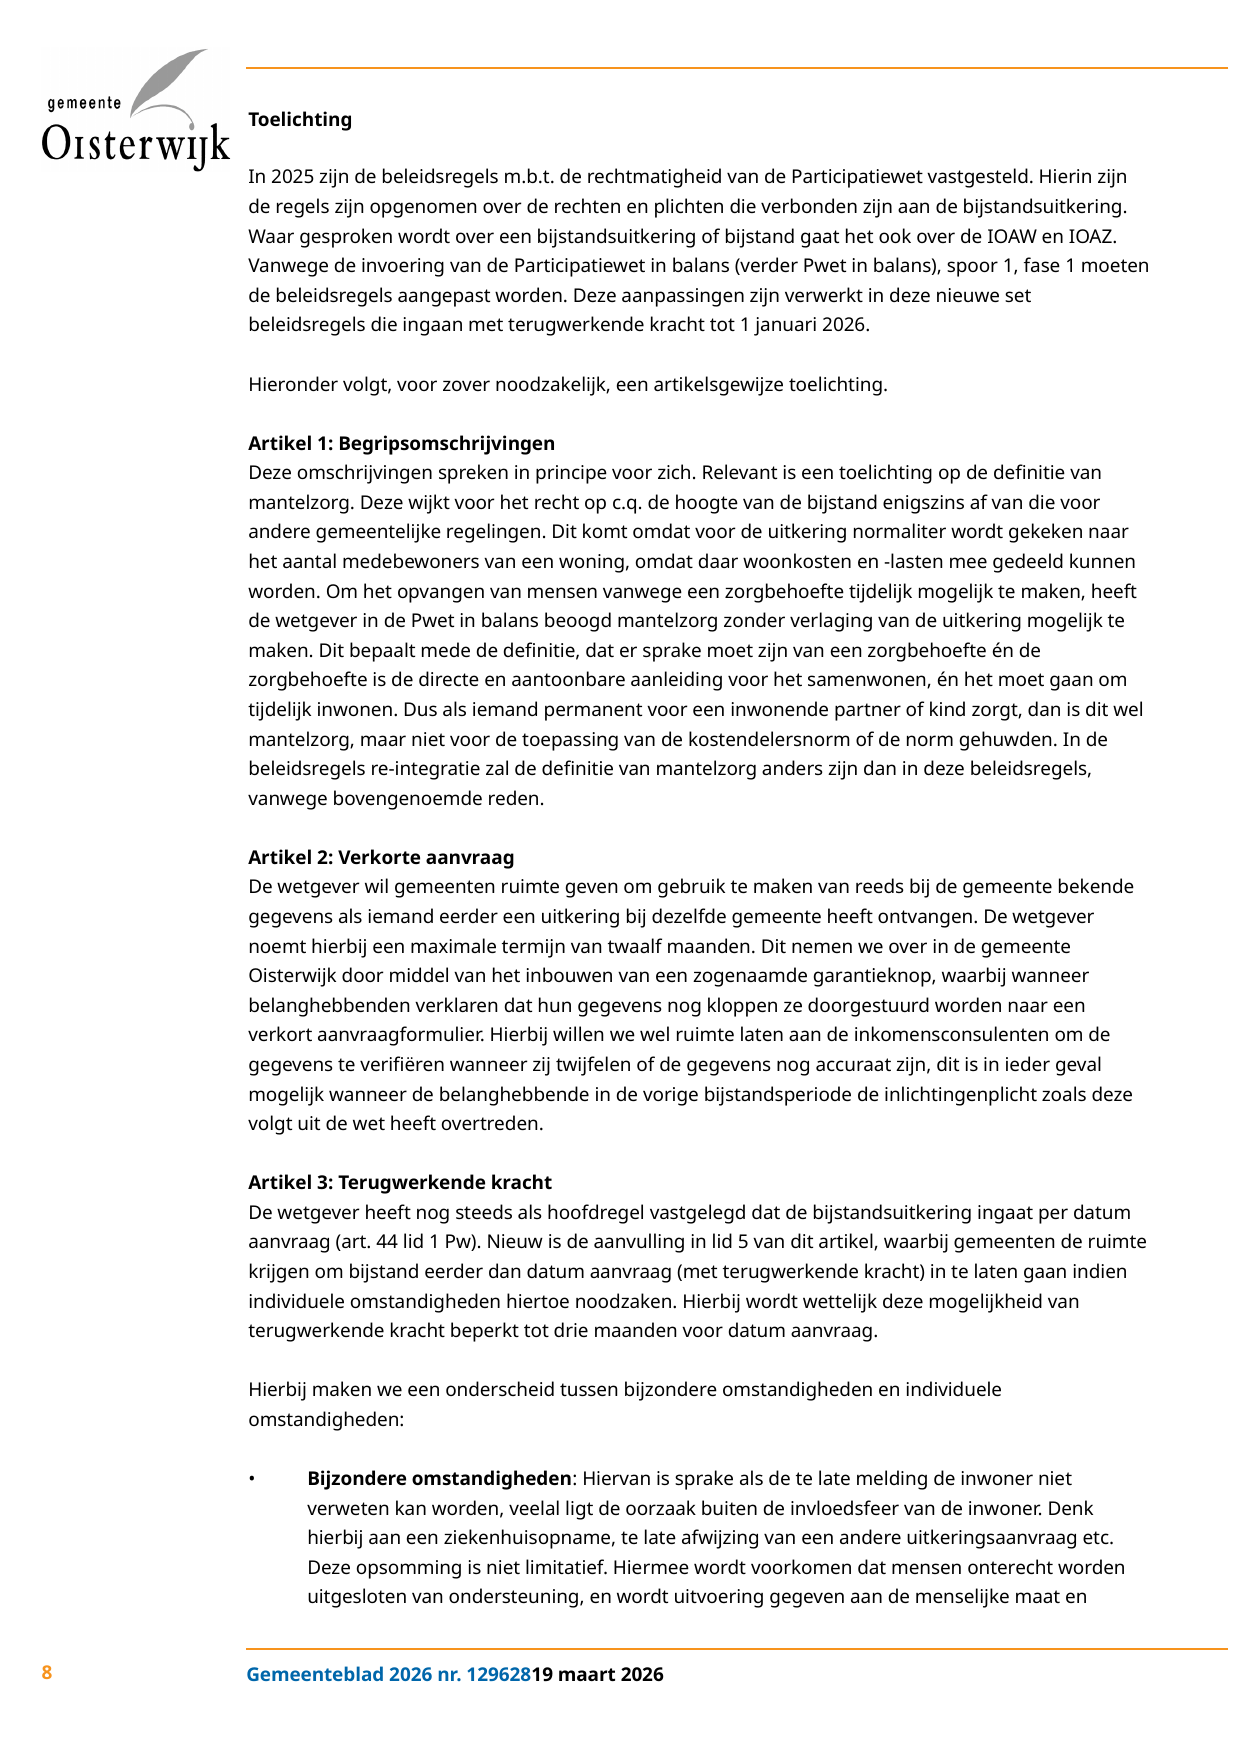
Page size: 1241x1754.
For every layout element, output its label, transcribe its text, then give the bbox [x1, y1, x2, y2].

text De wetgever heeft nog steeds als hoofdregel vastgelegd dat de bijstandsuitkering ingaat per datum aanvraag (art. 44 lid 1 Pw). Nieuw is de aanvulling in lid 5 van dit artikel, waarbij gemeenten de ruimte krijgen om bijstand eerder dan datum aanvraag (met terugwerkende kracht) in te laten gaan indien individuele omstandigheden hiertoe noodzaken. Hierbij wordt wettelijk deze mogelijkheid van terugwerkende kracht beperkt tot drie maanden voor datum aanvraag. [248, 1199, 1152, 1343]
text Artikel 2: Verkorte aanvraag [248, 844, 1152, 870]
picture [41, 47, 231, 172]
text De wetgever wil gemeenten ruimte geven om gebruik te maken van reeds bij de gemeente bekende gegevens als iemand eerder een uitkering bij dezelfde gemeente heeft ontvangen. De wetgever noemt hierbij een maximale termijn van twaalf maanden. Dit nemen we over in de gemeente Oisterwijk door middel van het inbouwen van een zogenaamde garantieknop, waarbij wanneer belanghebbenden verklaren dat hun gegevens nog kloppen ze doorgestuurd worden naar een verkort aanvraagformulier. Hierbij willen we wel ruimte laten aan de inkomensconsulenten om de gegevens te verifiëren wanneer zij twijfelen of de gegevens nog accuraat zijn, dit is in ieder geval mogelijk wanneer de belanghebbende in de vorige bijstandsperiode de inlichtingenplicht zoals deze volgt uit de wet heeft overtreden. [248, 874, 1152, 1136]
list Bijzondere omstandigheden: Hiervan is sprake als de te late melding de inwoner niet verweten kan worden, veelal ligt de oorzaak buiten de invloedsfeer van de inwoner. Denk hierbij aan een ziekenhuisopname, te late afwijzing van een andere uitkeringsaanvraag etc. Deze opsomming is niet limitatief. Hiermee wordt voorkomen dat mensen onterecht worden uitgesloten van ondersteuning, en wordt uitvoering gegeven aan de menselijke maat en [248, 1465, 1152, 1609]
text Artikel 1: Begripsomschrijvingen [248, 430, 1152, 456]
text Hierbij maken we een onderscheid tussen bijzondere omstandigheden en individuele omstandigheden: [248, 1377, 1152, 1432]
text Deze omschrijvingen spreken in principe voor zich. Relevant is een toelichting op de definitie van mantelzorg. Deze wijkt voor het recht op c.q. de hoogte van de bijstand enigszins af van die voor andere gemeentelijke regelingen. Dit komt omdat voor de uitkering normaliter wordt gekeken naar het aantal medebewoners van een woning, omdat daar woonkosten en -lasten mee gedeeld kunnen worden. Om het opvangen van mensen vanwege een zorgbehoefte tijdelijk mogelijk te maken, heeft de wetgever in de Pwet in balans beoogd mantelzorg zonder verlaging van de uitkering mogelijk te maken. Dit bepaalt mede de definitie, dat er sprake moet zijn van een zorgbehoefte én de zorgbehoefte is de directe en aantoonbare aanleiding voor het samenwonen, én het moet gaan om tijdelijk inwonen. Dus als iemand permanent voor een inwonende partner of kind zorgt, dan is dit wel mantelzorg, maar niet voor de toepassing van de kostendelersnorm of de norm gehuwden. In de beleidsregels re-integratie zal de definitie van mantelzorg anders zijn dan in deze beleidsregels, vanwege bovengenoemde reden. [248, 459, 1152, 811]
text In 2025 zijn de beleidsregels m.b.t. de rechtmatigheid van de Participatiewet vastgesteld. Hierin zijn de regels zijn opgenomen over de rechten en plichten die verbonden zijn aan de bijstandsuitkering. Waar gesproken wordt over een bijstandsuitkering of bijstand gaat het ook over de IOAW en IOAZ. Vanwege de invoering van de Participatiewet in balans (verder Pwet in balans), spoor 1, fase 1 moeten de beleidsregels aangepast worden. Deze aanpassingen zijn verwerkt in deze nieuwe set beleidsregels die ingaan met terugwerkende kracht tot 1 januari 2026. [248, 164, 1152, 337]
text Artikel 3: Terugwerkende kracht [248, 1169, 1152, 1195]
text Hieronder volgt, voor zover noodzakelijk, een artikelsgewijze toelichting. [248, 371, 1152, 396]
text Toelichting [248, 95, 1152, 134]
